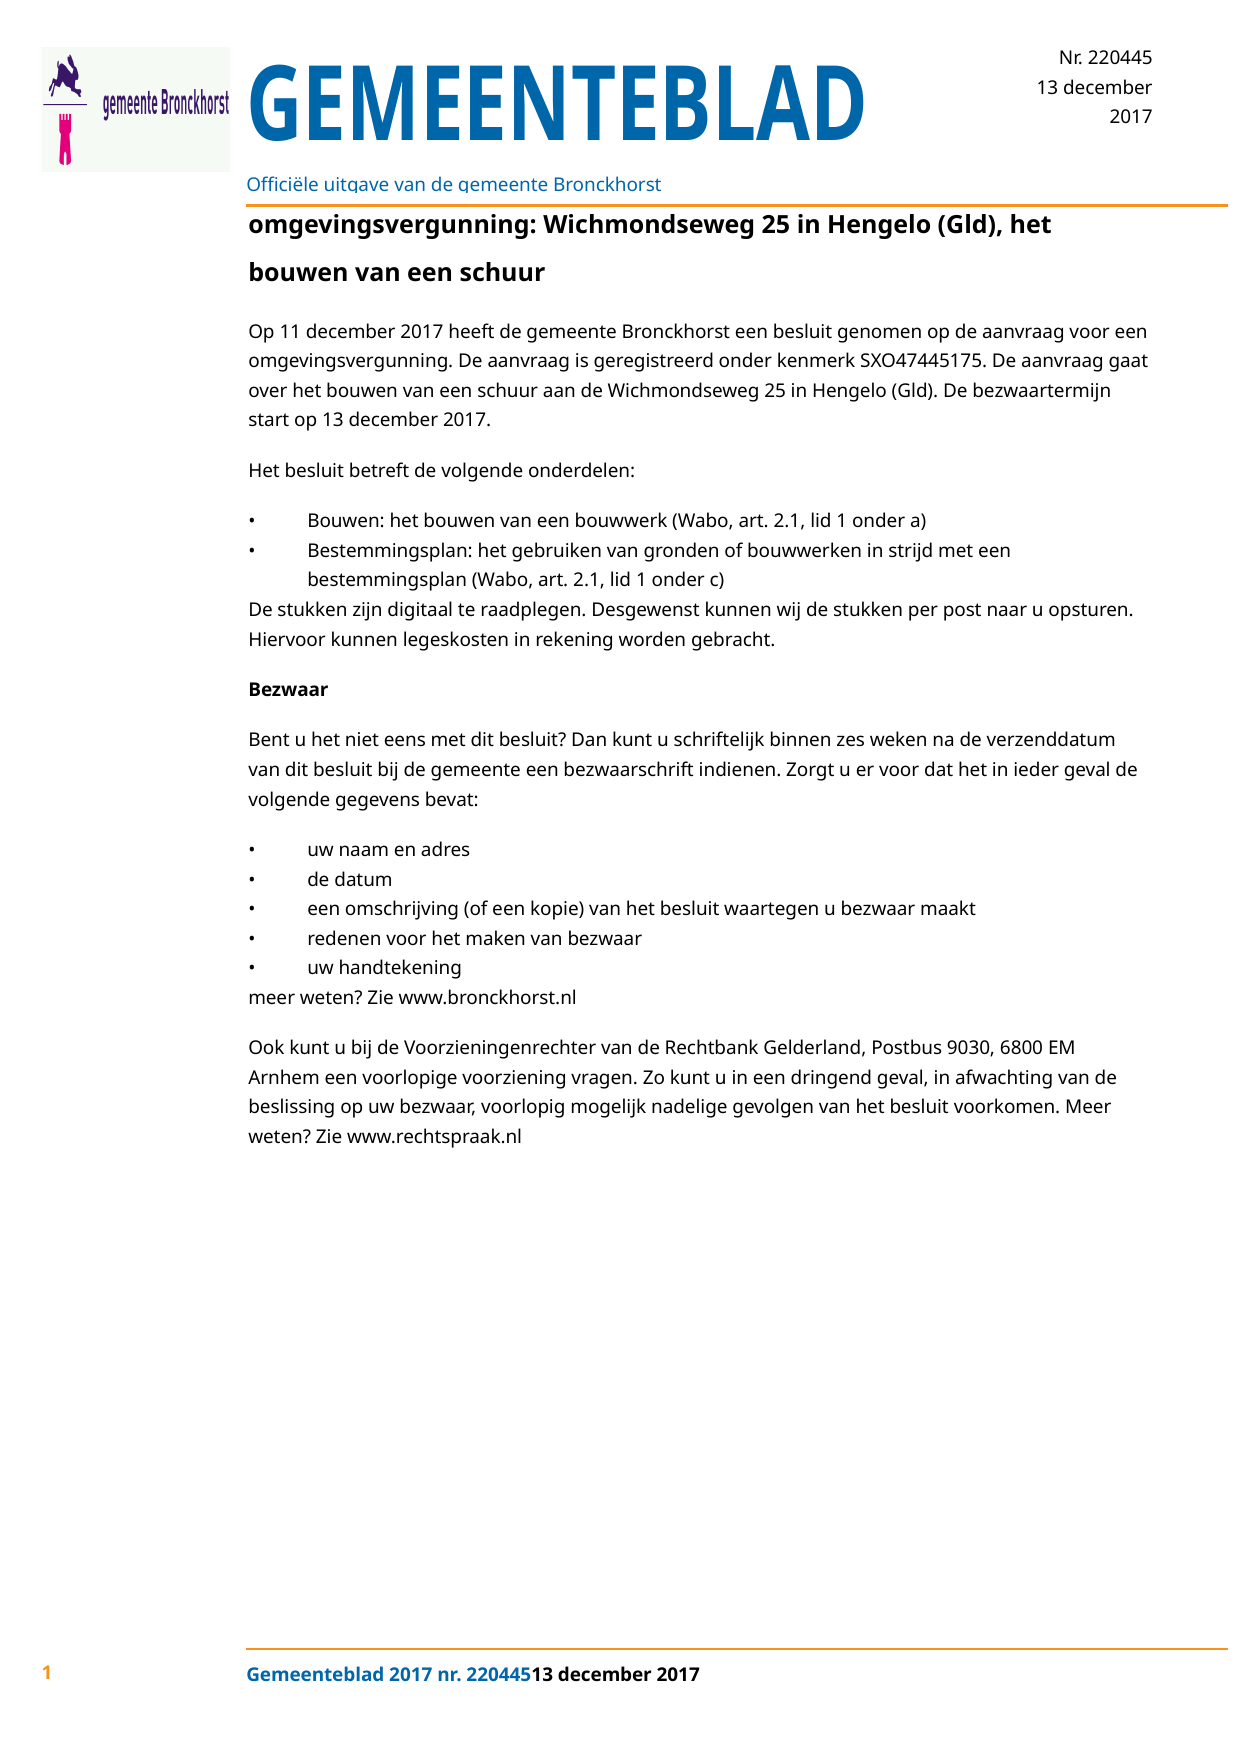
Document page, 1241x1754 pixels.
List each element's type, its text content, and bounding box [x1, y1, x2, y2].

text Ook kunt u bij de Voorzieningenrechter van de Rechtbank Gelderland, Postbus 9030, 6800 EM Arnhem een voorlopige voorziening vragen. Zo kunt u in een dringend geval, in afwachting van de beslissing op uw bezwaar, voorlopig mogelijk nadelige gevolgen van het besluit voorkomen. Meer weten? Zie www.rechtspraak.nl [248, 1034, 1152, 1149]
text omgevingsvergunning: Wichmondseweg 25 in Hengelo (Gld), het bouwen van een schuur [248, 207, 1152, 288]
text Op 11 december 2017 heeft de gemeente Bronckhorst een besluit genomen op de aanvraag voor een omgevingsvergunning. De aanvraag is geregistreerd onder kenmerk SXO47445175. De aanvraag gaat over het bouwen van een schuur aan de Wichmondseweg 25 in Hengelo (Gld). De bezwaartermijn start op 13 december 2017. [248, 318, 1152, 432]
picture [41, 47, 231, 172]
list Bouwen: het bouwen van een bouwwerk (Wabo, art. 2.1, lid 1 onder a) [248, 507, 1152, 533]
list redenen voor het maken van bezwaar [248, 925, 1152, 951]
list uw handtekening [248, 954, 1152, 980]
text De stukken zijn digitaal te raadplegen. Desgewenst kunnen wij de stukken per post naar u opsturen. Hiervoor kunnen legeskosten in rekening worden gebracht. [248, 596, 1152, 652]
list Bestemmingsplan: het gebruiken van gronden of bouwwerken in strijd met een bestemmingsplan (Wabo, art. 2.1, lid 1 onder c) [248, 537, 1152, 592]
text Bezwaar [248, 676, 1152, 702]
list de datum [248, 866, 1152, 892]
text meer weten? Zie www.bronckhorst.nl [248, 984, 1152, 1010]
list uw naam en adres [248, 836, 1152, 862]
text Het besluit betreft de volgende onderdelen: [248, 457, 1152, 483]
text Bent u het niet eens met dit besluit? Dan kunt u schriftelijk binnen zes weken na de verzenddatum van dit besluit bij de gemeente een bezwaarschrift indienen. Zorgt u er voor dat het in ieder geval de volgende gegevens bevat: [248, 727, 1152, 812]
list een omschrijving (of een kopie) van het besluit waartegen u bezwaar maakt [248, 895, 1152, 921]
